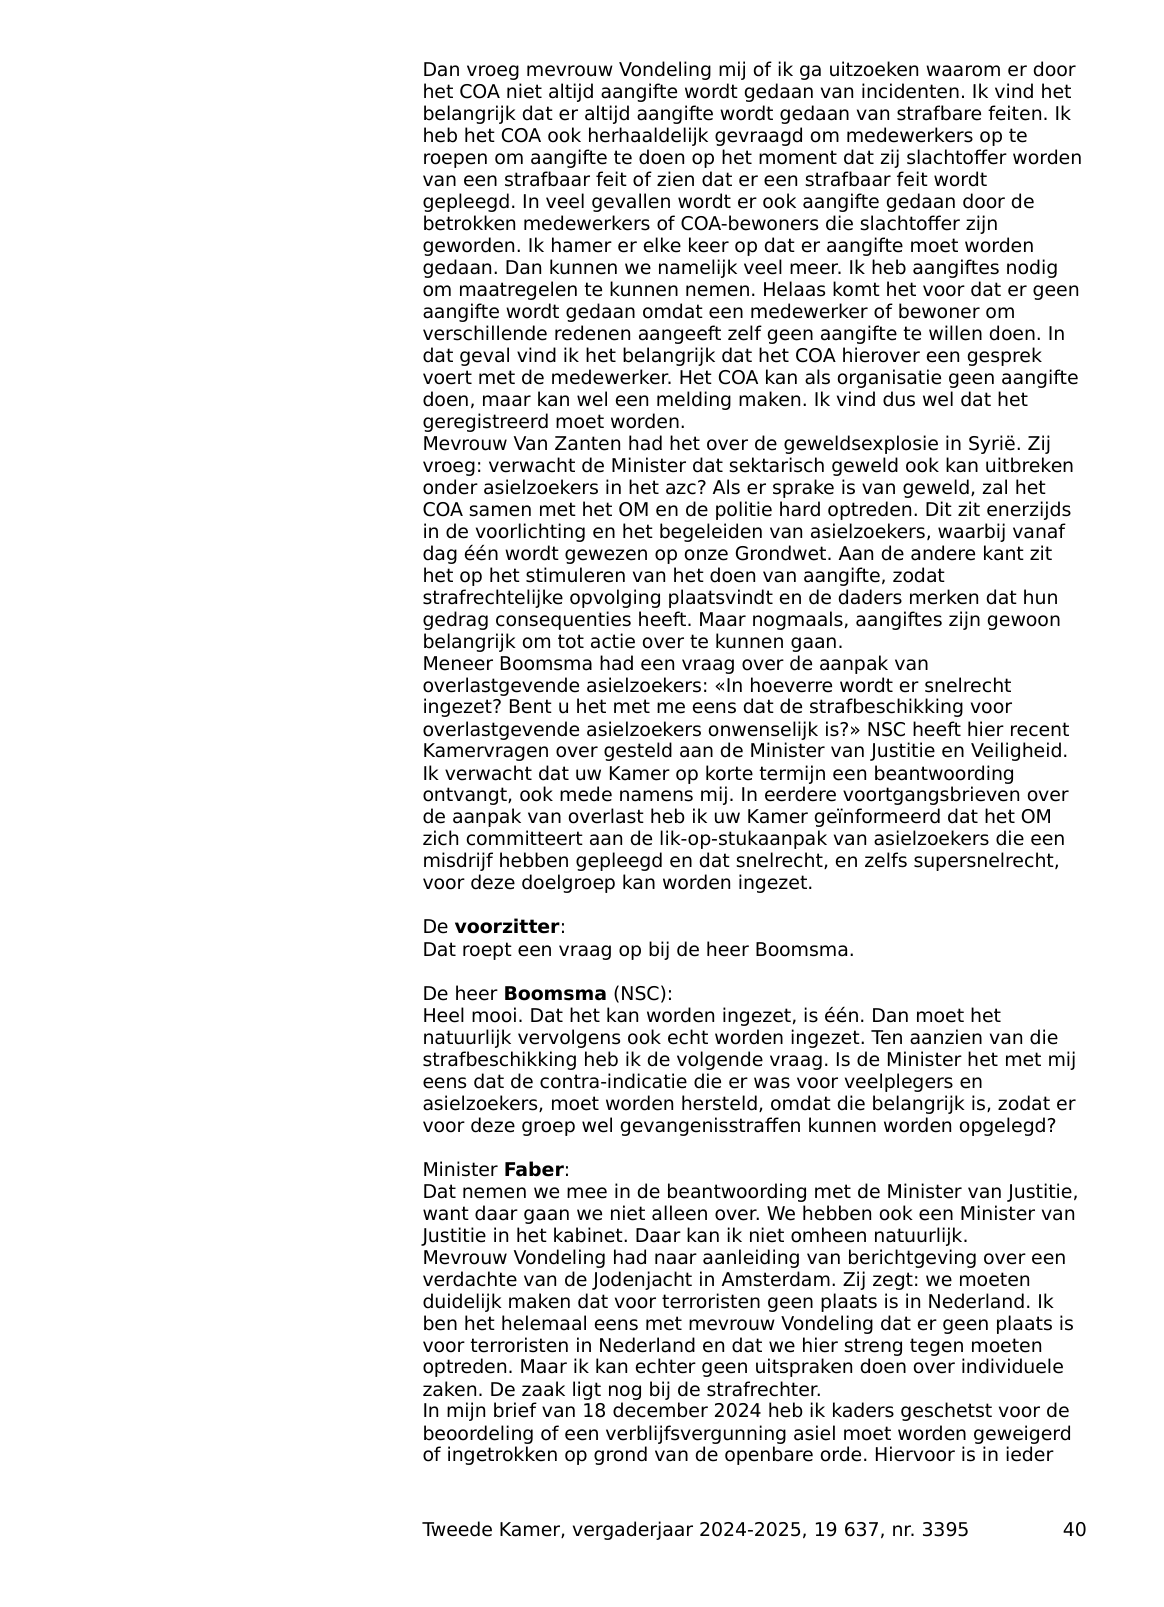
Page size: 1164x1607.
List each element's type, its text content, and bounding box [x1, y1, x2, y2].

text Minister Faber: [422, 1159, 1087, 1181]
text Dat roept een vraag op bij de heer Boomsma. [422, 938, 1087, 960]
text Dat nemen we mee in de beantwoording met de Minister van Justitie, want daar gaan we niet alleen over. We hebben ook een Minister van Justitie in het kabinet. Daar kan ik niet omheen natuurlijk. [422, 1181, 1087, 1247]
text Mevrouw Vondeling had naar aanleiding van berichtgeving over een verdachte van de Jodenjacht in Amsterdam. Zij zegt: we moeten duidelijk maken dat voor terroristen geen plaats is in Nederland. Ik ben het helemaal eens met mevrouw Vondeling dat er geen plaats is voor terroristen in Nederland en dat we hier streng tegen moeten optreden. Maar ik kan echter geen uitspraken doen over individuele zaken. De zaak ligt nog bij de strafrechter. [422, 1247, 1087, 1400]
text Heel mooi. Dat het kan worden ingezet, is één. Dan moet het natuurlijk vervolgens ook echt worden ingezet. Ten aanzien van die strafbeschikking heb ik de volgende vraag. Is de Minister het met mij eens dat de contra-indicatie die er was voor veelplegers en asielzoekers, moet worden hersteld, omdat die belangrijk is, zodat er voor deze groep wel gevangenisstraffen kunnen worden opgelegd? [422, 1004, 1087, 1136]
text Dan vroeg mevrouw Vondeling mij of ik ga uitzoeken waarom er door het COA niet altijd aangifte wordt gedaan van incidenten. Ik vind het belangrijk dat er altijd aangifte wordt gedaan van strafbare feiten. Ik heb het COA ook herhaaldelijk gevraagd om medewerkers op te roepen om aangifte te doen op het moment dat zij slachtoffer worden van een strafbaar feit of zien dat er een strafbaar feit wordt gepleegd. In veel gevallen wordt er ook aangifte gedaan door de betrokken medewerkers of COA-bewoners die slachtoffer zijn geworden. Ik hamer er elke keer op dat er aangifte moet worden gedaan. Dan kunnen we namelijk veel meer. Ik heb aangiftes nodig om maatregelen te kunnen nemen. Helaas komt het voor dat er geen aangifte wordt gedaan omdat een medewerker of bewoner om verschillende redenen aangeeft zelf geen aangifte te willen doen. In dat geval vind ik het belangrijk dat het COA hierover een gesprek voert met de medewerker. Het COA kan als organisatie geen aangifte doen, maar kan wel een melding maken. Ik vind dus wel dat het geregistreerd moet worden. [422, 59, 1087, 433]
text De voorzitter: [422, 916, 1087, 938]
text In mijn brief van 18 december 2024 heb ik kaders geschetst voor de beoordeling of een verblijfsvergunning asiel moet worden geweigerd of ingetrokken op grond van de openbare orde. Hiervoor is in ieder [422, 1400, 1087, 1466]
text Meneer Boomsma had een vraag over de aanpak van overlastgevende asielzoekers: «In hoeverre wordt er snelrecht ingezet? Bent u het met me eens dat de strafbeschikking voor overlastgevende asielzoekers onwenselijk is?» NSC heeft hier recent Kamervragen over gesteld aan de Minister van Justitie en Veiligheid. Ik verwacht dat uw Kamer op korte termijn een beantwoording ontvangt, ook mede namens mij. In eerdere voortgangsbrieven over de aanpak van overlast heb ik uw Kamer geïnformeerd dat het OM zich committeert aan de lik-op-stukaanpak van asielzoekers die een misdrijf hebben gepleegd en dat snelrecht, en zelfs supersnelrecht, voor deze doelgroep kan worden ingezet. [422, 652, 1087, 894]
text De heer Boomsma (NSC): [422, 983, 1087, 1004]
text Mevrouw Van Zanten had het over de geweldsexplosie in Syrië. Zij vroeg: verwacht de Minister dat sektarisch geweld ook kan uitbreken onder asielzoekers in het azc? Als er sprake is van geweld, zal het COA samen met het OM en de politie hard optreden. Dit zit enerzijds in de voorlichting en het begeleiden van asielzoekers, waarbij vanaf dag één wordt gewezen op onze Grondwet. Aan de andere kant zit het op het stimuleren van het doen van aangifte, zodat strafrechtelijke opvolging plaatsvindt en de daders merken dat hun gedrag consequenties heeft. Maar nogmaals, aangiftes zijn gewoon belangrijk om tot actie over te kunnen gaan. [422, 433, 1087, 652]
